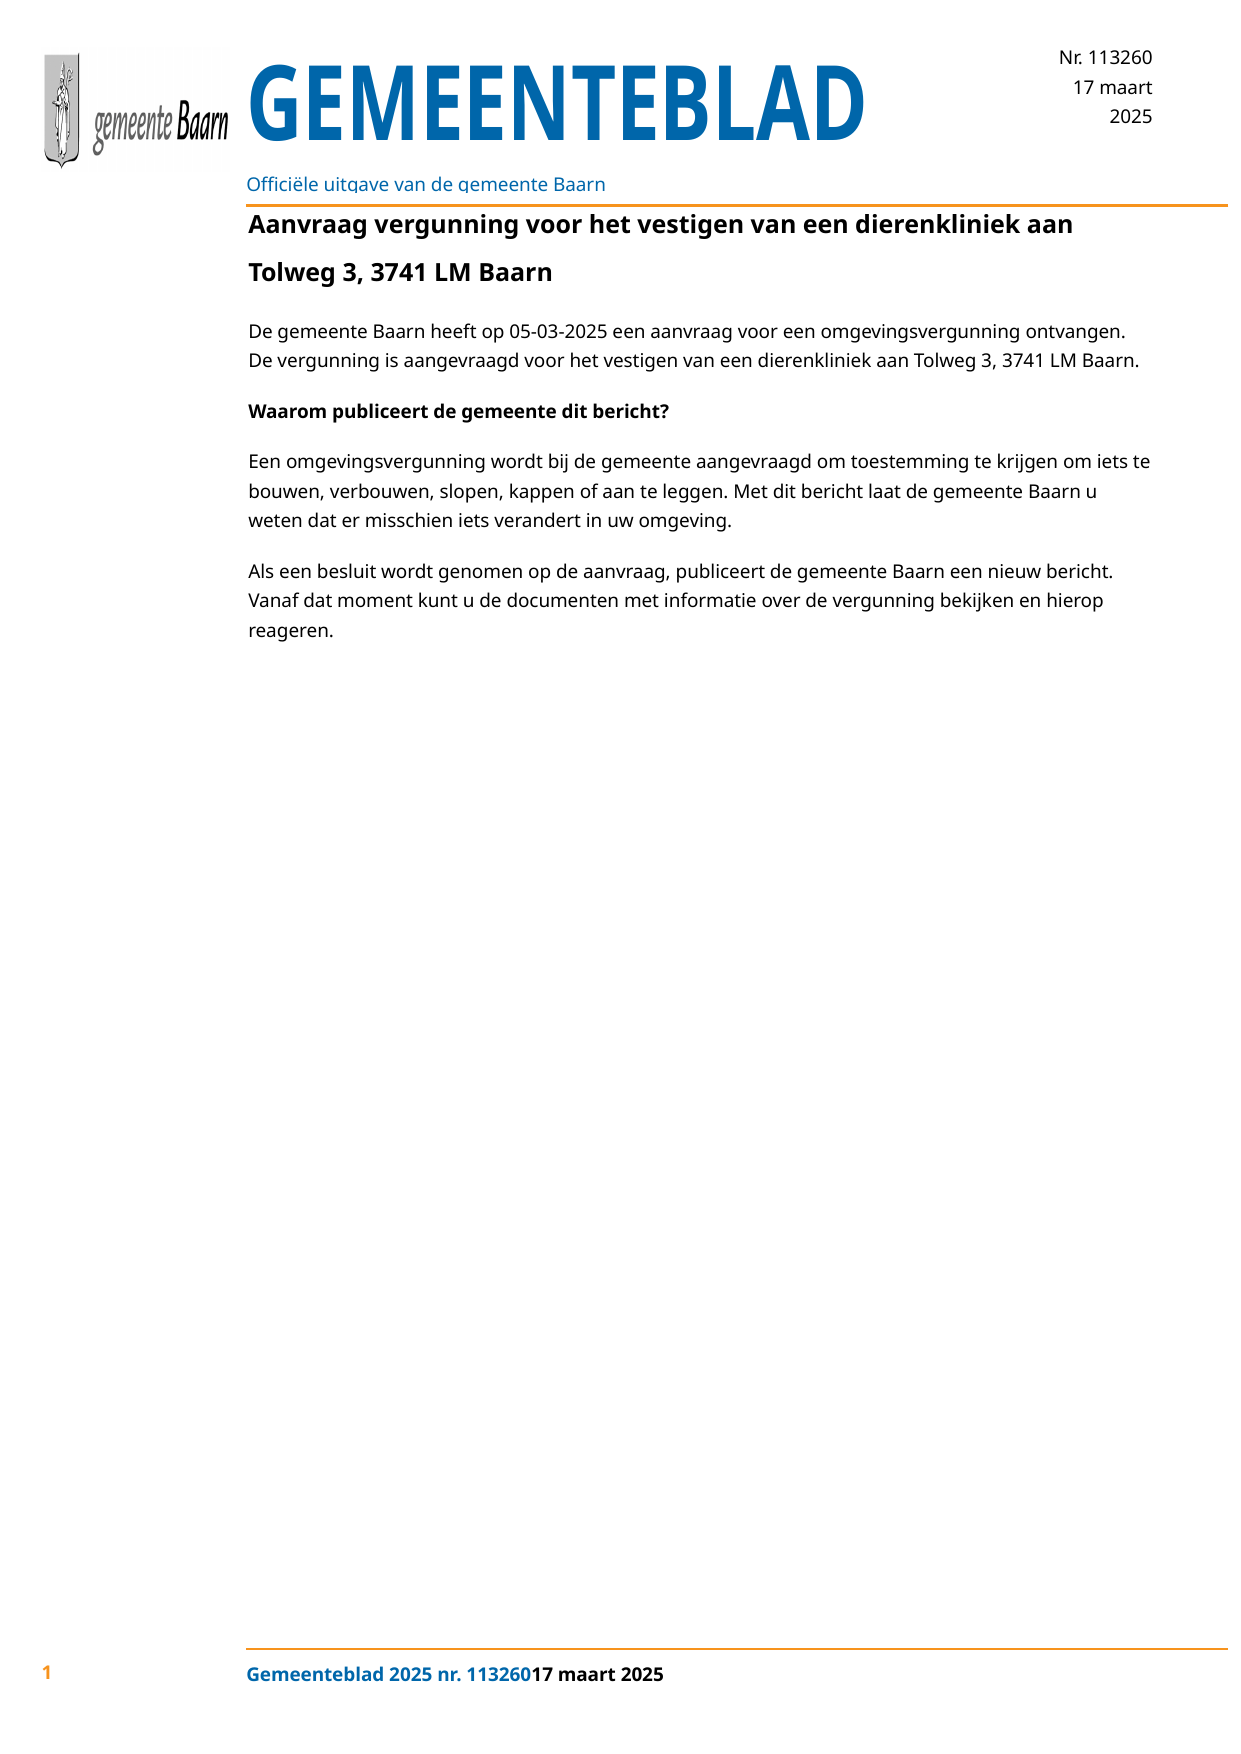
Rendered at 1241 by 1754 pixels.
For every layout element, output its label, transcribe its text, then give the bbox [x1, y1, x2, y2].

text Waarom publiceert de gemeente dit bericht? [248, 398, 1152, 424]
text De gemeente Baarn heeft op 05-03-2025 een aanvraag voor een omgevingsvergunning ontvangen. De vergunning is aangevraagd voor het vestigen van een dierenkliniek aan Tolweg 3, 3741 LM Baarn. [248, 318, 1152, 373]
text Aanvraag vergunning voor het vestigen van een dierenkliniek aan Tolweg 3, 3741 LM Baarn [248, 207, 1152, 288]
picture [41, 47, 231, 172]
text Als een besluit wordt genomen op de aanvraag, publiceert de gemeente Baarn een nieuw bericht. Vanaf dat moment kunt u de documenten met informatie over de vergunning bekijken en hierop reageren. [248, 558, 1152, 643]
text Een omgevingsvergunning wordt bij de gemeente aangevraagd om toestemming te krijgen om iets te bouwen, verbouwen, slopen, kappen of aan te leggen. Met dit bericht laat de gemeente Baarn u weten dat er misschien iets verandert in uw omgeving. [248, 448, 1152, 533]
